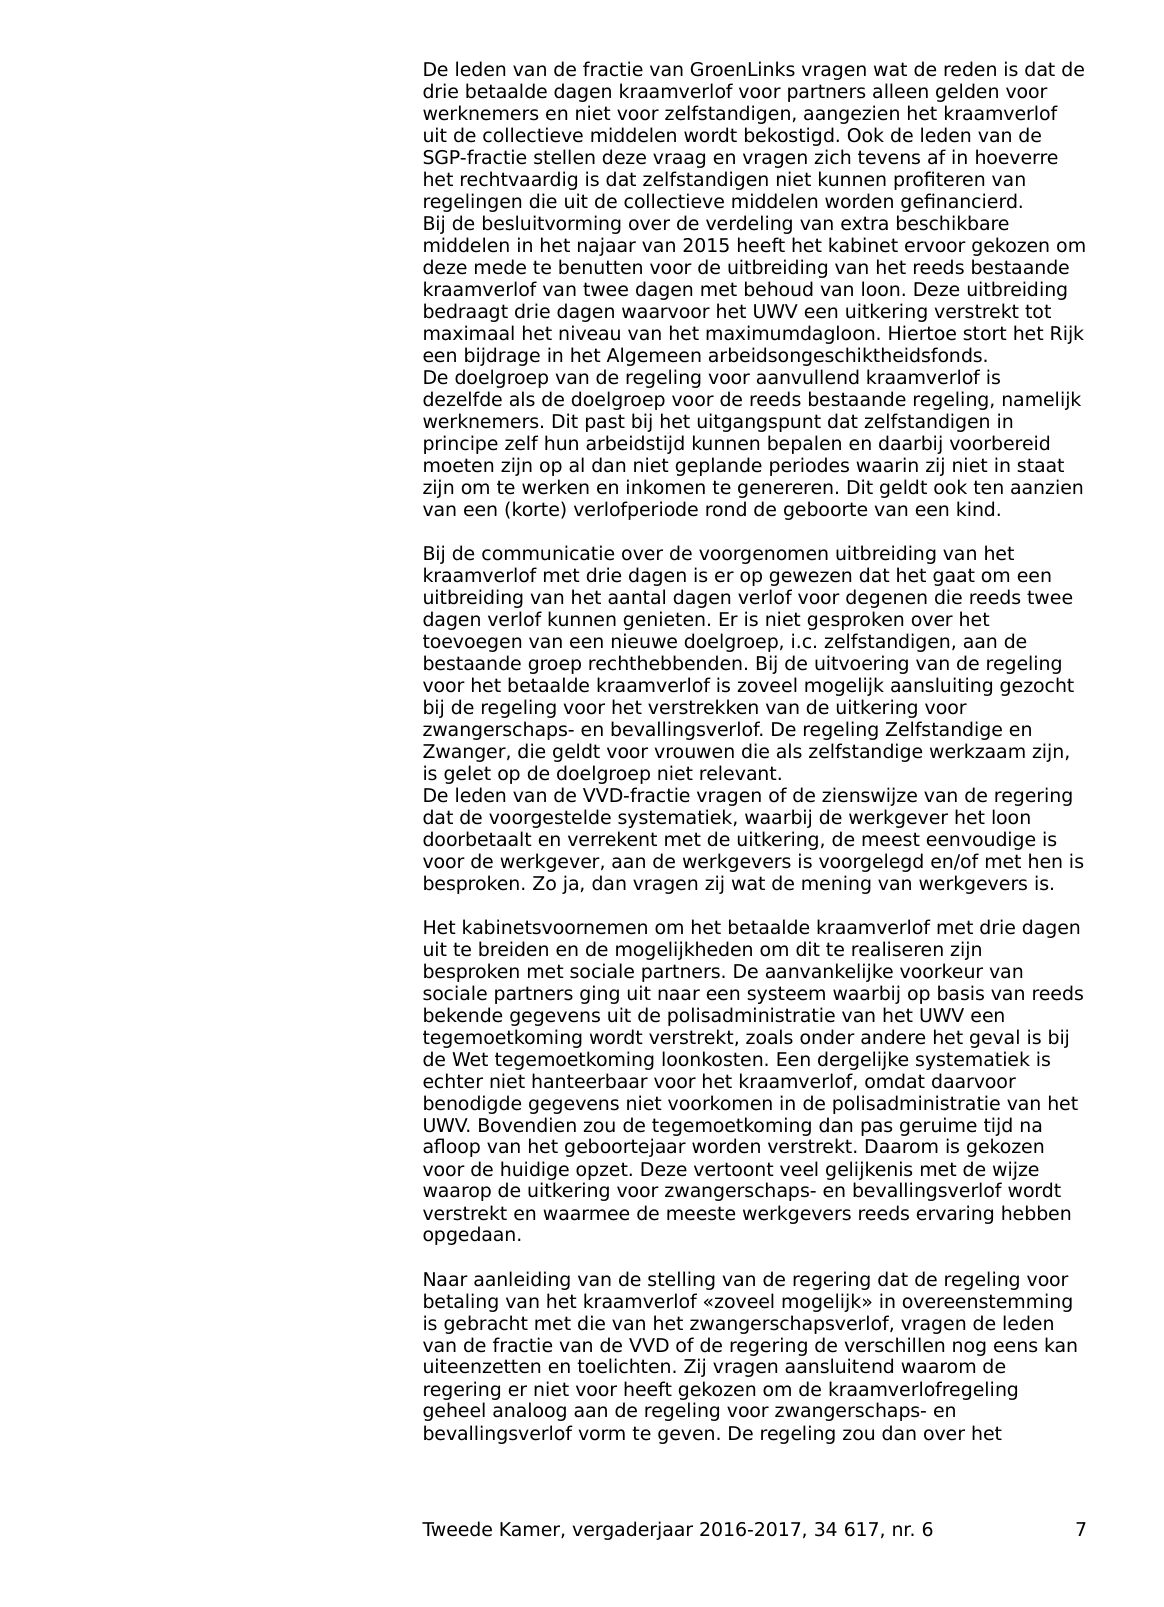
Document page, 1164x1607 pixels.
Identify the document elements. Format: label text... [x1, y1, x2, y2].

text De doelgroep van de regeling voor aanvullend kraamverlof is dezelfde als de doelgroep voor de reeds bestaande regeling, namelijk werknemers. Dit past bij het uitgangspunt dat zelfstandigen in principe zelf hun arbeidstijd kunnen bepalen en daarbij voorbereid moeten zijn op al dan niet geplande periodes waarin zij niet in staat zijn om te werken en inkomen te genereren. Dit geldt ook ten aanzien van een (korte) verlofperiode rond de geboorte van een kind. [422, 367, 1087, 521]
text De leden van de VVD-fractie vragen of de zienswijze van de regering dat de voorgestelde systematiek, waarbij de werkgever het loon doorbetaalt en verrekent met de uitkering, de meest eenvoudige is voor de werkgever, aan de werkgevers is voorgelegd en/of met hen is besproken. Zo ja, dan vragen zij wat de mening van werkgevers is. [422, 784, 1087, 894]
text Bij de communicatie over de voorgenomen uitbreiding van het kraamverlof met drie dagen is er op gewezen dat het gaat om een uitbreiding van het aantal dagen verlof voor degenen die reeds twee dagen verlof kunnen genieten. Er is niet gesproken over het toevoegen van een nieuwe doelgroep, i.c. zelfstandigen, aan de bestaande groep rechthebbenden. Bij de uitvoering van de regeling voor het betaalde kraamverlof is zoveel mogelijk aansluiting gezocht bij de regeling voor het verstrekken van de uitkering voor zwangerschaps- en bevallingsverlof. De regeling Zelfstandige en Zwanger, die geldt voor vrouwen die als zelfstandige werkzaam zijn, is gelet op de doelgroep niet relevant. [422, 543, 1087, 784]
text Het kabinetsvoornemen om het betaalde kraamverlof met drie dagen uit te breiden en de mogelijkheden om dit te realiseren zijn besproken met sociale partners. De aanvankelijke voorkeur van sociale partners ging uit naar een systeem waarbij op basis van reeds bekende gegevens uit de polisadministratie van het UWV een tegemoetkoming wordt verstrekt, zoals onder andere het geval is bij de Wet tegemoetkoming loonkosten. Een dergelijke systematiek is echter niet hanteerbaar voor het kraamverlof, omdat daarvoor benodigde gegevens niet voorkomen in de polisadministratie van het UWV. Bovendien zou de tegemoetkoming dan pas geruime tijd na afloop van het geboortejaar worden verstrekt. Daarom is gekozen voor de huidige opzet. Deze vertoont veel gelijkenis met de wijze waarop de uitkering voor zwangerschaps- en bevallingsverlof wordt verstrekt en waarmee de meeste werkgevers reeds ervaring hebben opgedaan. [422, 917, 1087, 1246]
text Naar aanleiding van de stelling van de regering dat de regeling voor betaling van het kraamverlof «zoveel mogelijk» in overeenstemming is gebracht met die van het zwangerschapsverlof, vragen de leden van de fractie van de VVD of de regering de verschillen nog eens kan uiteenzetten en toelichten. Zij vragen aansluitend waarom de regering er niet voor heeft gekozen om de kraamverlofregeling geheel analoog aan de regeling voor zwangerschaps- en bevallingsverlof vorm te geven. De regeling zou dan over het [422, 1268, 1087, 1444]
text De leden van de fractie van GroenLinks vragen wat de reden is dat de drie betaalde dagen kraamverlof voor partners alleen gelden voor werknemers en niet voor zelfstandigen, aangezien het kraamverlof uit de collectieve middelen wordt bekostigd. Ook de leden van de SGP-fractie stellen deze vraag en vragen zich tevens af in hoeverre het rechtvaardig is dat zelfstandigen niet kunnen profiteren van regelingen die uit de collectieve middelen worden gefinancierd. [422, 59, 1087, 213]
text Bij de besluitvorming over de verdeling van extra beschikbare middelen in het najaar van 2015 heeft het kabinet ervoor gekozen om deze mede te benutten voor de uitbreiding van het reeds bestaande kraamverlof van twee dagen met behoud van loon. Deze uitbreiding bedraagt drie dagen waarvoor het UWV een uitkering verstrekt tot maximaal het niveau van het maximumdagloon. Hiertoe stort het Rijk een bijdrage in het Algemeen arbeidsongeschiktheidsfonds. [422, 213, 1087, 367]
